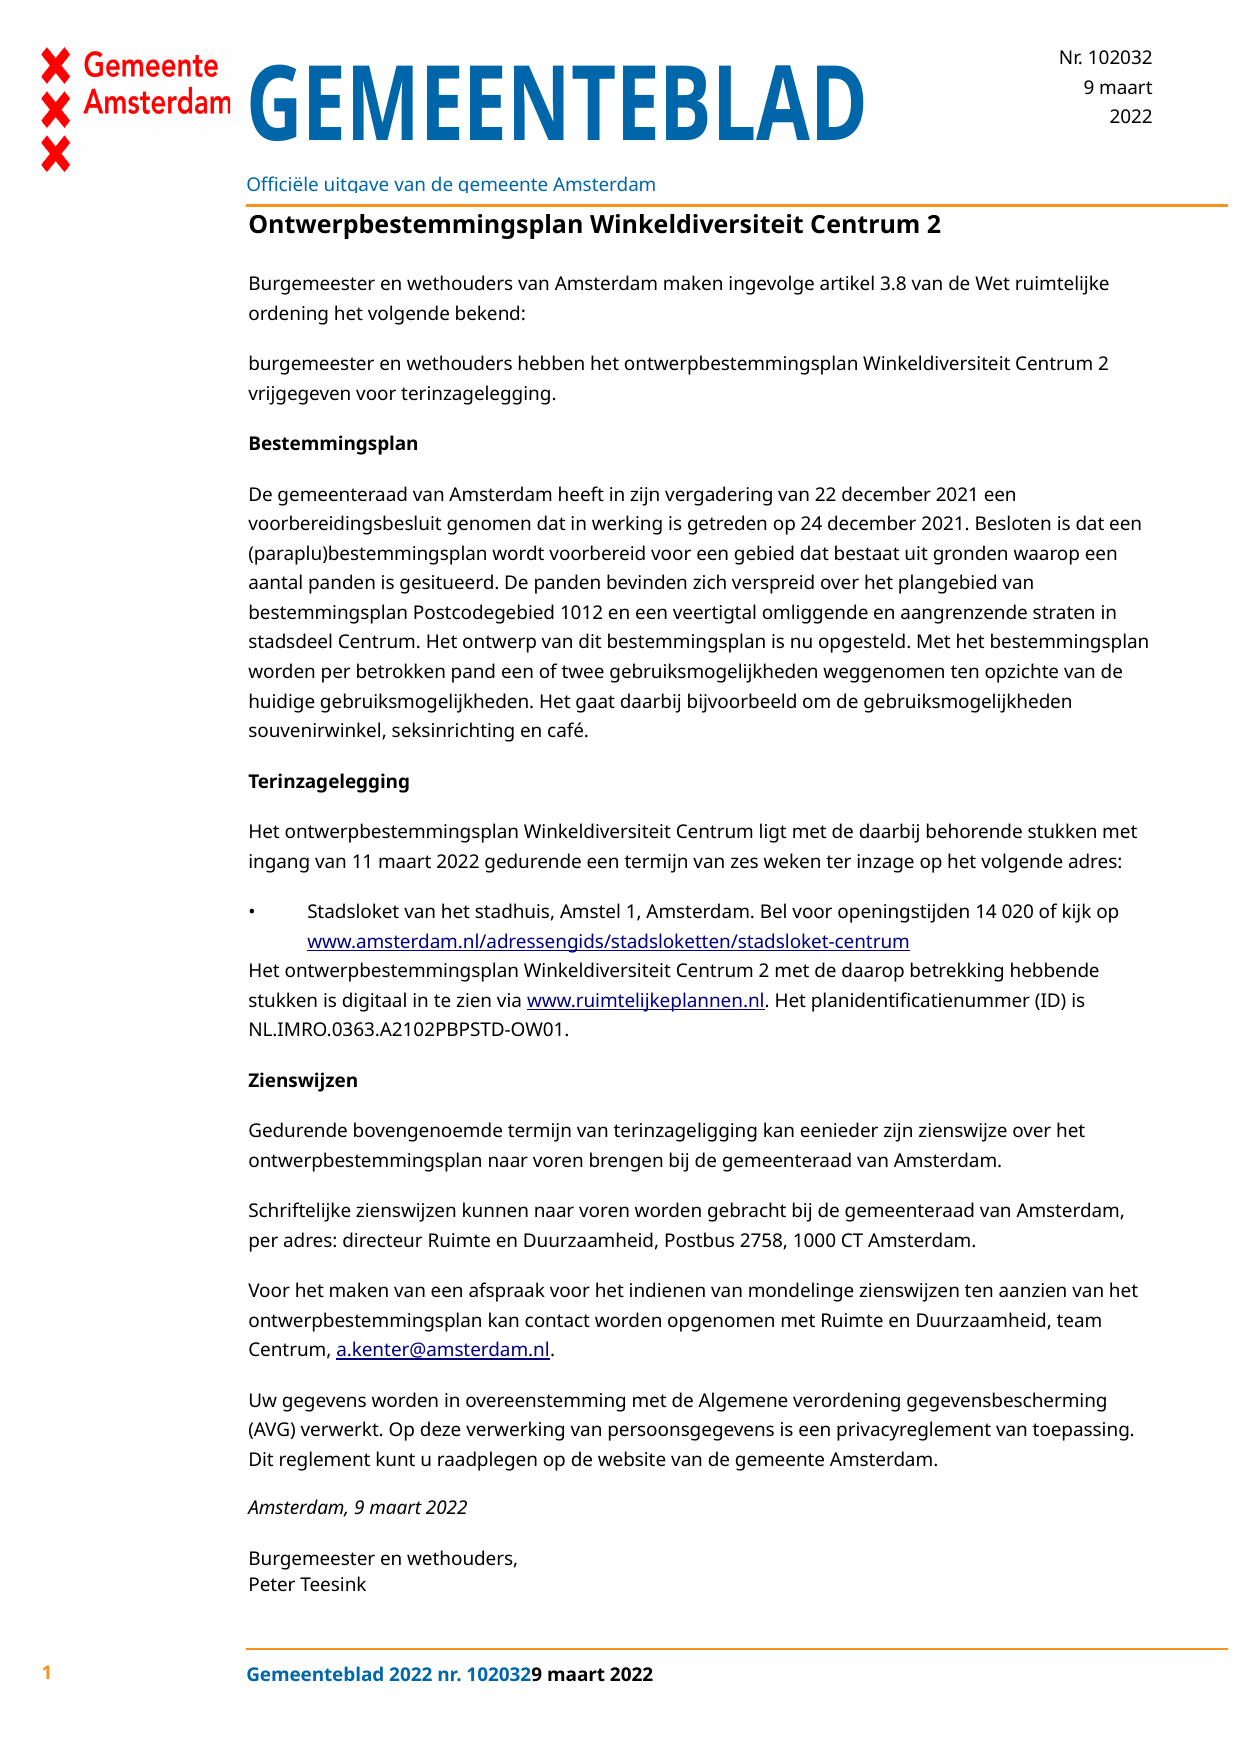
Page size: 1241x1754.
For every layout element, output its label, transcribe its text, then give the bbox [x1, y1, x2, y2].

text Zienswijzen [248, 1067, 1152, 1093]
text Schriftelijke zienswijzen kunnen naar voren worden gebracht bij de gemeenteraad van Amsterdam, per adres: directeur Ruimte en Duurzaamheid, Postbus 2758, 1000 CT Amsterdam. [248, 1197, 1152, 1253]
text Amsterdam, 9 maart 2022 [248, 1494, 1152, 1520]
text Gedurende bovengenoemde termijn van terinzageligging kan eenieder zijn zienswijze over het ontwerpbestemmingsplan naar voren brengen bij de gemeenteraad van Amsterdam. [248, 1117, 1152, 1173]
text Burgemeester en wethouders, [248, 1545, 1152, 1571]
text Peter Teesink [248, 1571, 1152, 1597]
text burgemeester en wethouders hebben het ontwerpbestemmingsplan Winkeldiversiteit Centrum 2 vrijgegeven voor terinzagelegging. [248, 350, 1152, 406]
text Voor het maken van een afspraak voor het indienen van mondelinge zienswijzen ten aanzien van het ontwerpbestemmingsplan kan contact worden opgenomen met Ruimte en Duurzaamheid, team Centrum, a.kenter@amsterdam.nl. [248, 1277, 1152, 1362]
picture [41, 47, 231, 172]
text De gemeenteraad van Amsterdam heeft in zijn vergadering van 22 december 2021 een voorbereidingsbesluit genomen dat in werking is getreden op 24 december 2021. Besloten is dat een (paraplu)bestemmingsplan wordt voorbereid voor een gebied dat bestaat uit gronden waarop een aantal panden is gesitueerd. De panden bevinden zich verspreid over het plangebied van bestemmingsplan Postcodegebied 1012 en een veertigtal omliggende en aangrenzende straten in stadsdeel Centrum. Het ontwerp van dit bestemmingsplan is nu opgesteld. Met het bestemmingsplan worden per betrokken pand een of twee gebruiksmogelijkheden weggenomen ten opzichte van de huidige gebruiksmogelijkheden. Het gaat daarbij bijvoorbeeld om de gebruiksmogelijkheden souvenirwinkel, seksinrichting en café. [248, 481, 1152, 743]
text Burgemeester en wethouders van Amsterdam maken ingevolge artikel 3.8 van de Wet ruimtelijke ordening het volgende bekend: [248, 270, 1152, 326]
list Stadsloket van het stadhuis, Amstel 1, Amsterdam. Bel voor openingstijden 14 020 of kijk op www.amsterdam.nl/adressengids/stadsloketten/stadsloket-centrum [248, 898, 1152, 953]
text Ontwerpbestemmingsplan Winkeldiversiteit Centrum 2 [248, 207, 1152, 241]
text Het ontwerpbestemmingsplan Winkeldiversiteit Centrum 2 met de daarop betrekking hebbende stukken is digitaal in te zien via www.ruimtelijkeplannen.nl. Het planidentificatienummer (ID) is NL.IMRO.0363.A2102PBPSTD-OW01. [248, 957, 1152, 1042]
text Bestemmingsplan [248, 430, 1152, 456]
text Het ontwerpbestemmingsplan Winkeldiversiteit Centrum ligt met de daarbij behorende stukken met ingang van 11 maart 2022 gedurende een termijn van zes weken ter inzage op het volgende adres: [248, 818, 1152, 873]
text Terinzagelegging [248, 768, 1152, 793]
text Uw gegevens worden in overeenstemming met de Algemene verordening gegevensbescherming (AVG) verwerkt. Op deze verwerking van persoonsgegevens is een privacyreglement van toepassing. Dit reglement kunt u raadplegen op de website van de gemeente Amsterdam. [248, 1387, 1152, 1472]
